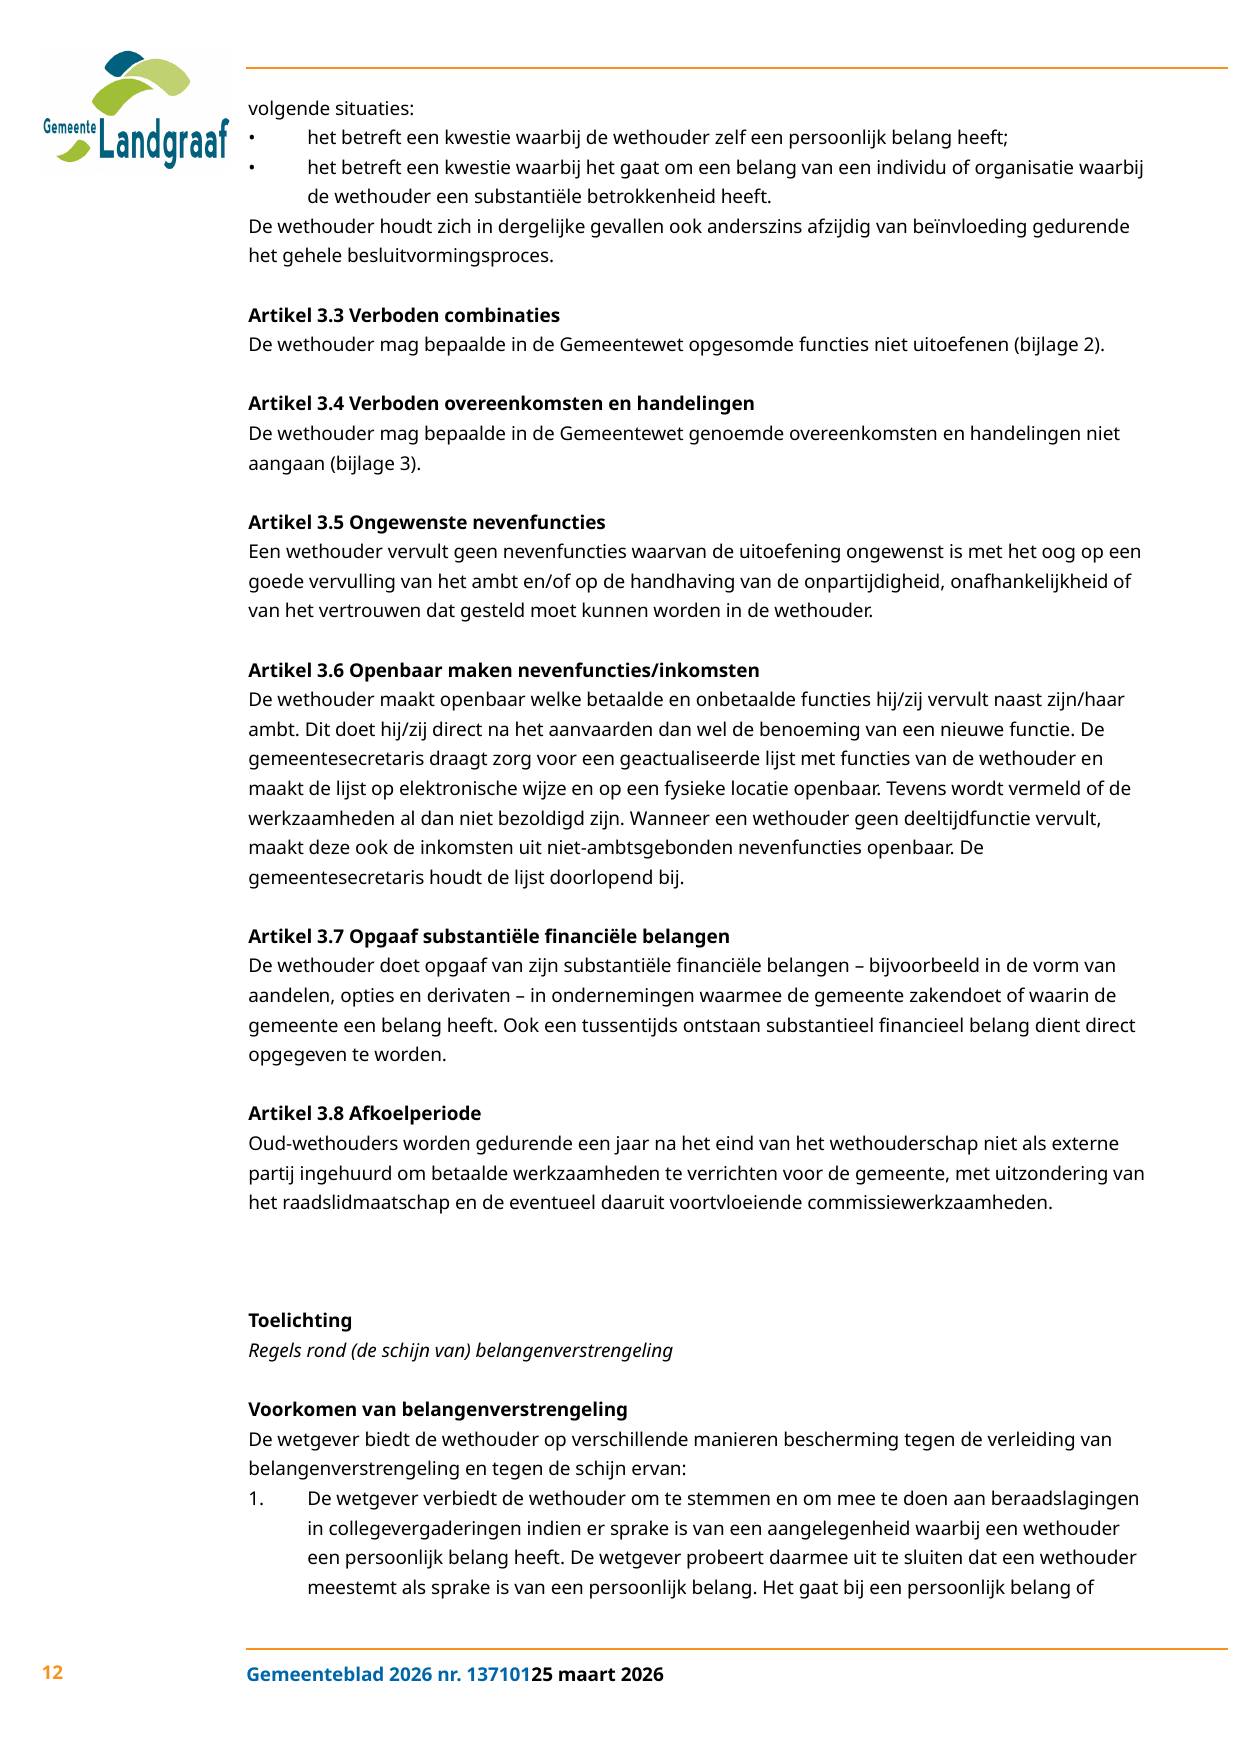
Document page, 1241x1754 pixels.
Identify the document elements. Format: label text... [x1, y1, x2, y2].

text Toelichting [248, 1308, 1152, 1333]
list het betreft een kwestie waarbij het gaat om een belang van een individu of organisatie waarbij de wethouder een substantiële betrokkenheid heeft. [248, 154, 1152, 209]
text Voorkomen van belangenverstrengeling [248, 1396, 1152, 1422]
picture [41, 47, 231, 172]
text Artikel 3.5 Ongewenste nevenfuncties [248, 509, 1152, 535]
text Artikel 3.6 Openbaar maken nevenfuncties/inkomsten [248, 657, 1152, 683]
text De wethouder doet opgaaf van zijn substantiële financiële belangen – bijvoorbeeld in de vorm van aandelen, opties en derivaten – in ondernemingen waarmee de gemeente zakendoet of waarin de gemeente een belang heeft. Ook een tussentijds ontstaan substantieel financieel belang dient direct opgegeven te worden. [248, 953, 1152, 1067]
text Artikel 3.4 Verboden overeenkomsten en handelingen [248, 391, 1152, 416]
text De wethouder mag bepaalde in de Gemeentewet opgesomde functies niet uitoefenen (bijlage 2). [248, 331, 1152, 357]
list De wetgever verbiedt de wethouder om te stemmen en om mee te doen aan beraadslagingen in collegevergaderingen indien er sprake is van een aangelegenheid waarbij een wethouder een persoonlijk belang heeft. De wetgever probeert daarmee uit te sluiten dat een wethouder meestemt als sprake is van een persoonlijk belang. Het gaat bij een persoonlijk belang of [248, 1485, 1152, 1600]
text Artikel 3.7 Opgaaf substantiële financiële belangen [248, 923, 1152, 949]
text Artikel 3.8 Afkoelperiode [248, 1101, 1152, 1126]
text De wethouder maakt openbaar welke betaalde en onbetaalde functies hij/zij vervult naast zijn/haar ambt. Dit doet hij/zij direct na het aanvaarden dan wel de benoeming van een nieuwe functie. De gemeentesecretaris draagt zorg voor een geactualiseerde lijst met functies van de wethouder en maakt de lijst op elektronische wijze en op een fysieke locatie openbaar. Tevens wordt vermeld of de werkzaamheden al dan niet bezoldigd zijn. Wanneer een wethouder geen deeltijdfunctie vervult, maakt deze ook de inkomsten uit niet-ambtsgebonden nevenfuncties openbaar. De gemeentesecretaris houdt de lijst doorlopend bij. [248, 686, 1152, 890]
text De wetgever biedt de wethouder op verschillende manieren bescherming tegen de verleiding van belangenverstrengeling en tegen de schijn ervan: [248, 1426, 1152, 1481]
text De wethouder houdt zich in dergelijke gevallen ook anderszins afzijdig van beïnvloeding gedurende het gehele besluitvormingsproces. [248, 213, 1152, 268]
text De wethouder mag bepaalde in de Gemeentewet genoemde overeenkomsten en handelingen niet aangaan (bijlage 3). [248, 420, 1152, 476]
list het betreft een kwestie waarbij de wethouder zelf een persoonlijk belang heeft; [248, 124, 1152, 150]
text Artikel 3.3 Verboden combinaties [248, 302, 1152, 328]
text Een wethouder vervult geen nevenfuncties waarvan de uitoefening ongewenst is met het oog op een goede vervulling van het ambt en/of op de handhaving van de onpartijdigheid, onafhankelijkheid of van het vertrouwen dat gesteld moet kunnen worden in de wethouder. [248, 538, 1152, 623]
text Oud-wethouders worden gedurende een jaar na het eind van het wethouderschap niet als externe partij ingehuurd om betaalde werkzaamheden te verrichten voor de gemeente, met uitzondering van het raadslidmaatschap en de eventueel daaruit voortvloeiende commissiewerkzaamheden. [248, 1130, 1152, 1215]
text Regels rond (de schijn van) belangenverstrengeling [248, 1337, 1152, 1363]
text volgende situaties: [248, 95, 1152, 121]
